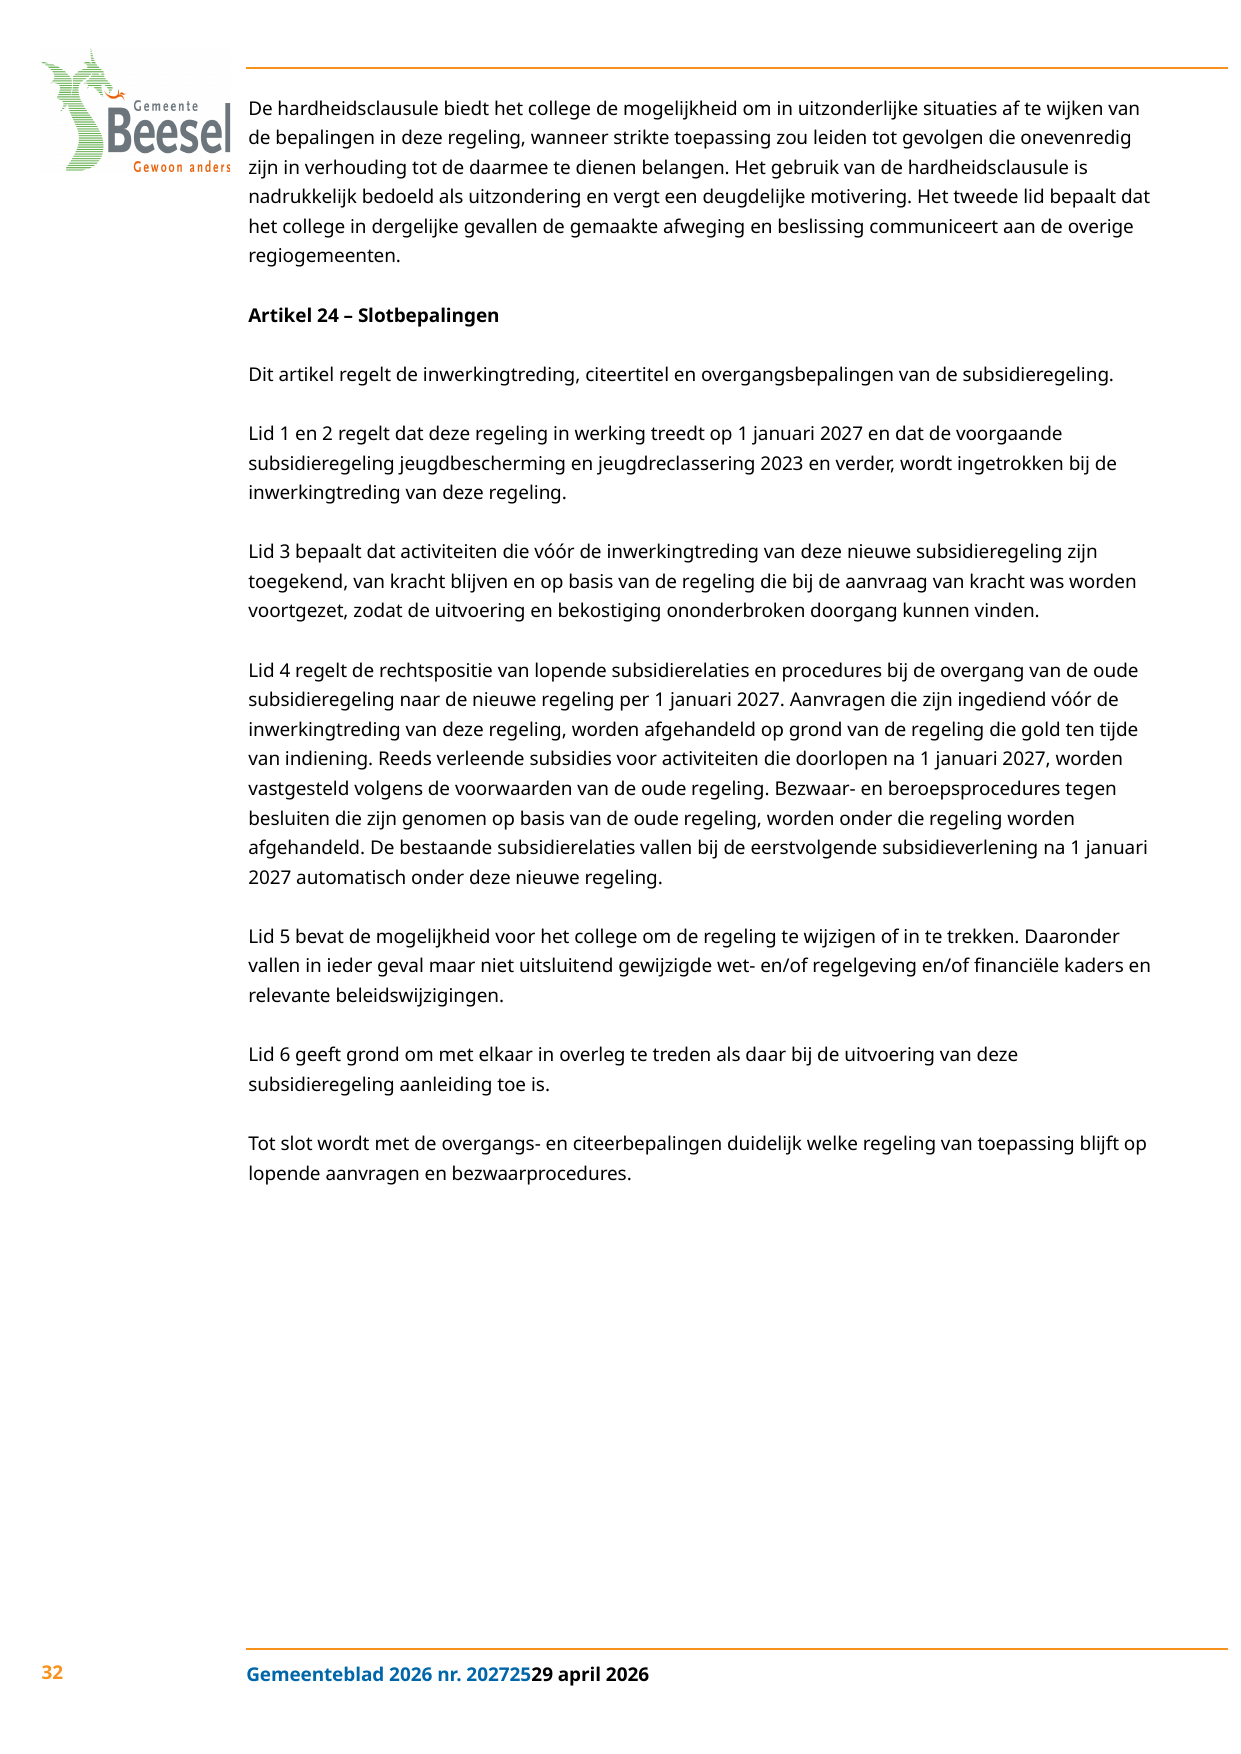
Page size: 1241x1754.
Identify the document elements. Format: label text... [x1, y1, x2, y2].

text Dit artikel regelt de inwerkingtreding, citeertitel en overgangsbepalingen van de subsidieregeling. [248, 361, 1152, 387]
text Tot slot wordt met de overgangs- en citeerbepalingen duidelijk welke regeling van toepassing blijft op lopende aanvragen en bezwaarprocedures. [248, 1130, 1152, 1186]
text Lid 4 regelt de rechtspositie van lopende subsidierelaties en procedures bij de overgang van de oude subsidieregeling naar de nieuwe regeling per 1 januari 2027. Aanvragen die zijn ingediend vóór de inwerkingtreding van deze regeling, worden afgehandeld op grond van de regeling die gold ten tijde van indiening. Reeds verleende subsidies voor activiteiten die doorlopen na 1 januari 2027, worden vastgesteld volgens de voorwaarden van de oude regeling. Bezwaar- en beroepsprocedures tegen besluiten die zijn genomen op basis van de oude regeling, worden onder die regeling worden afgehandeld. De bestaande subsidierelaties vallen bij de eerstvolgende subsidieverlening na 1 januari 2027 automatisch onder deze nieuwe regeling. [248, 657, 1152, 890]
text Lid 5 bevat de mogelijkheid voor het college om de regeling te wijzigen of in te trekken. Daaronder vallen in ieder geval maar niet uitsluitend gewijzigde wet- en/of regelgeving en/of financiële kaders en relevante beleidswijzigingen. [248, 923, 1152, 1008]
picture [41, 47, 231, 172]
text De hardheidsclausule biedt het college de mogelijkheid om in uitzonderlijke situaties af te wijken van de bepalingen in deze regeling, wanneer strikte toepassing zou leiden tot gevolgen die onevenredig zijn in verhouding tot de daarmee te dienen belangen. Het gebruik van de hardheidsclausule is nadrukkelijk bedoeld als uitzondering en vergt een deugdelijke motivering. Het tweede lid bepaalt dat het college in dergelijke gevallen de gemaakte afweging en beslissing communiceert aan de overige regiogemeenten. [248, 95, 1152, 268]
text Lid 3 bepaalt dat activiteiten die vóór de inwerkingtreding van deze nieuwe subsidieregeling zijn toegekend, van kracht blijven en op basis van de regeling die bij de aanvraag van kracht was worden voortgezet, zodat de uitvoering en bekostiging ononderbroken doorgang kunnen vinden. [248, 538, 1152, 623]
text Artikel 24 – Slotbepalingen [248, 302, 1152, 328]
text Lid 1 en 2 regelt dat deze regeling in werking treedt op 1 januari 2027 en dat de voorgaande subsidieregeling jeugdbescherming en jeugdreclassering 2023 en verder, wordt ingetrokken bij de inwerkingtreding van deze regeling. [248, 420, 1152, 505]
text Lid 6 geeft grond om met elkaar in overleg te treden als daar bij de uitvoering van deze subsidieregeling aanleiding toe is. [248, 1041, 1152, 1097]
